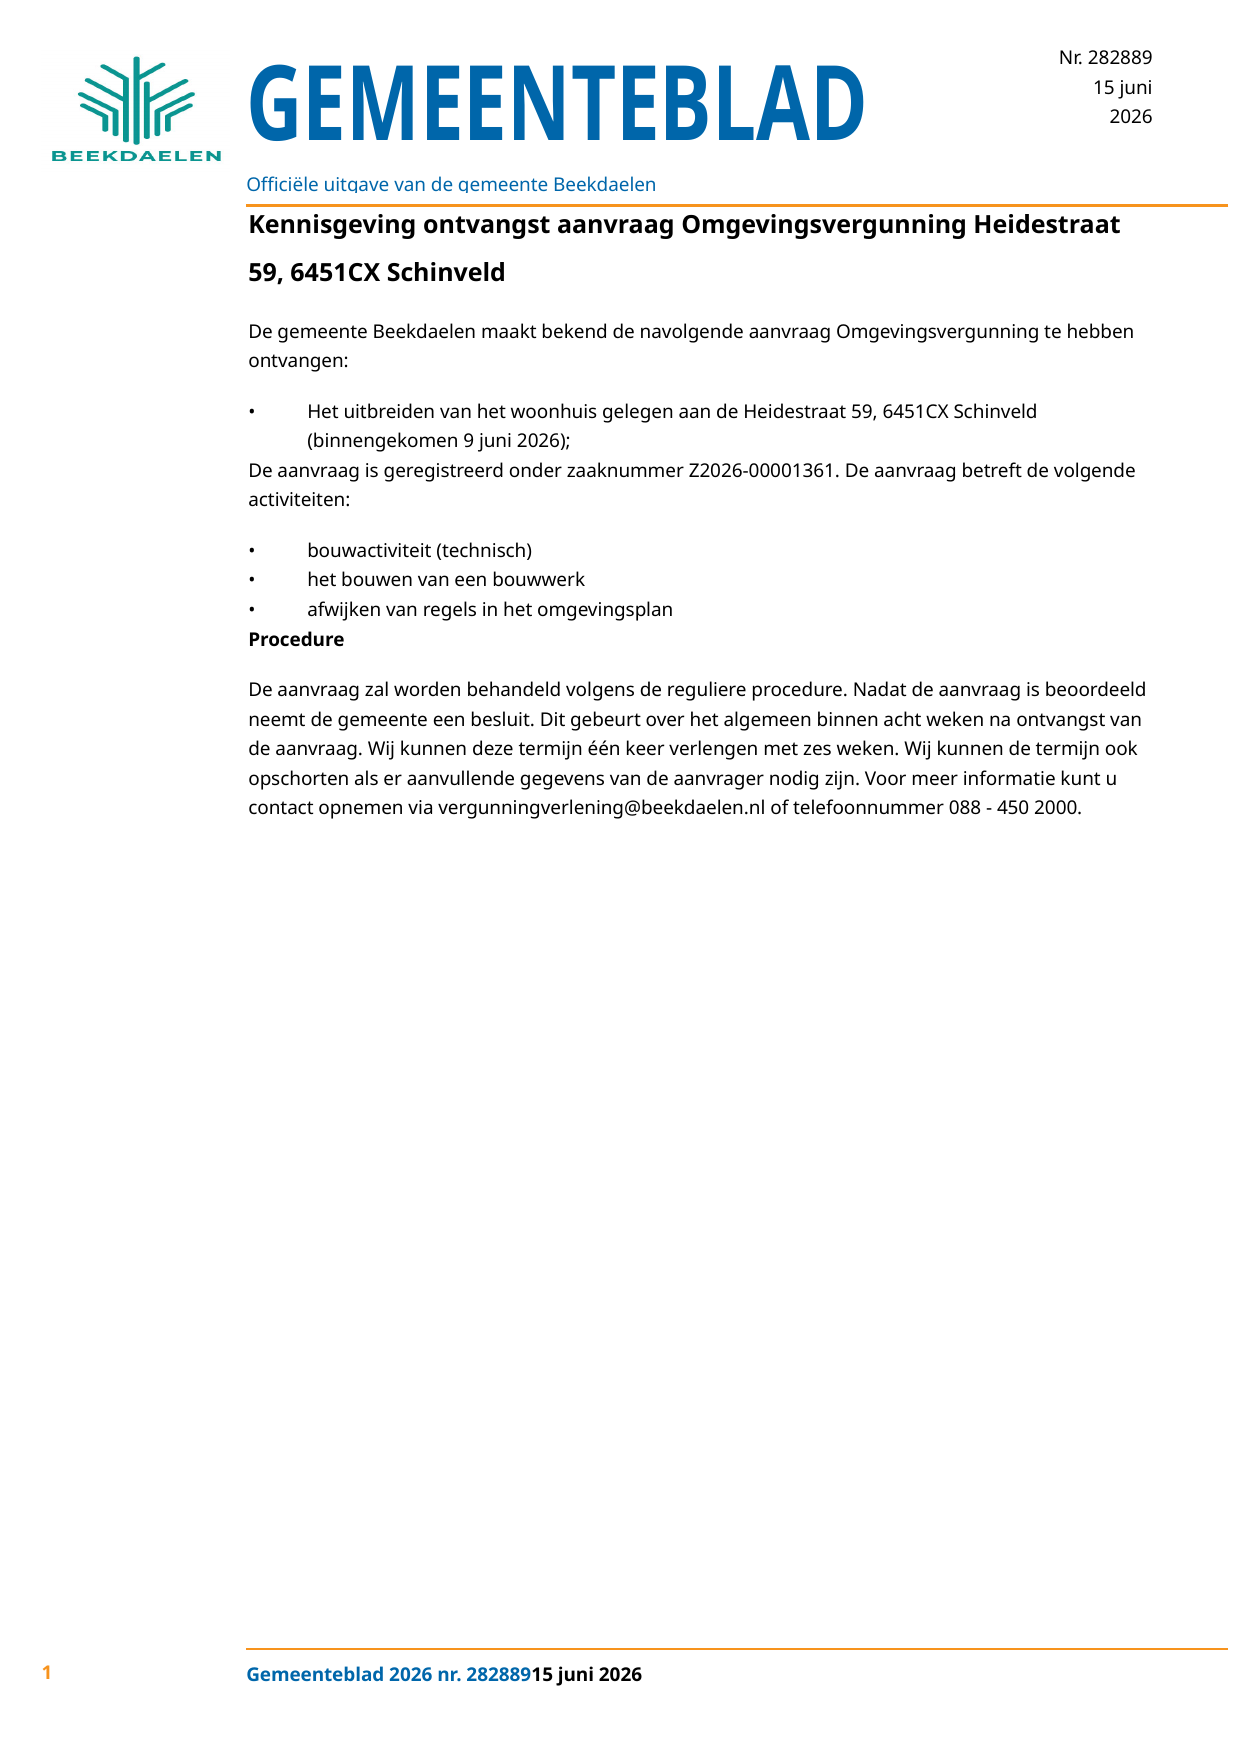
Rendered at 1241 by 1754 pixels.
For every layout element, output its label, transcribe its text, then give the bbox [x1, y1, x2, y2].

picture [41, 47, 231, 172]
list afwijken van regels in het omgevingsplan [248, 596, 1152, 622]
text De gemeente Beekdaelen maakt bekend de navolgende aanvraag Omgevingsvergunning te hebben ontvangen: [248, 318, 1152, 373]
text De aanvraag is geregistreerd onder zaaknummer Z2026-00001361. De aanvraag betreft de volgende activiteiten: [248, 457, 1152, 512]
text De aanvraag zal worden behandeld volgens de reguliere procedure. Nadat de aanvraag is beoordeeld neemt de gemeente een besluit. Dit gebeurt over het algemeen binnen acht weken na ontvangst van de aanvraag. Wij kunnen deze termijn één keer verlengen met zes weken. Wij kunnen de termijn ook opschorten als er aanvullende gegevens van de aanvrager nodig zijn. Voor meer informatie kunt u contact opnemen via vergunningverlening@beekdaelen.nl of telefoonnummer 088 - 450 2000. [248, 676, 1152, 820]
list Het uitbreiden van het woonhuis gelegen aan de Heidestraat 59, 6451CX Schinveld (binnengekomen 9 juni 2026); [248, 398, 1152, 453]
list het bouwen van een bouwwerk [248, 567, 1152, 592]
text Procedure [248, 626, 1152, 652]
text Kennisgeving ontvangst aanvraag Omgevingsvergunning Heidestraat 59, 6451CX Schinveld [248, 207, 1152, 288]
list bouwactiviteit (technisch) [248, 537, 1152, 563]
